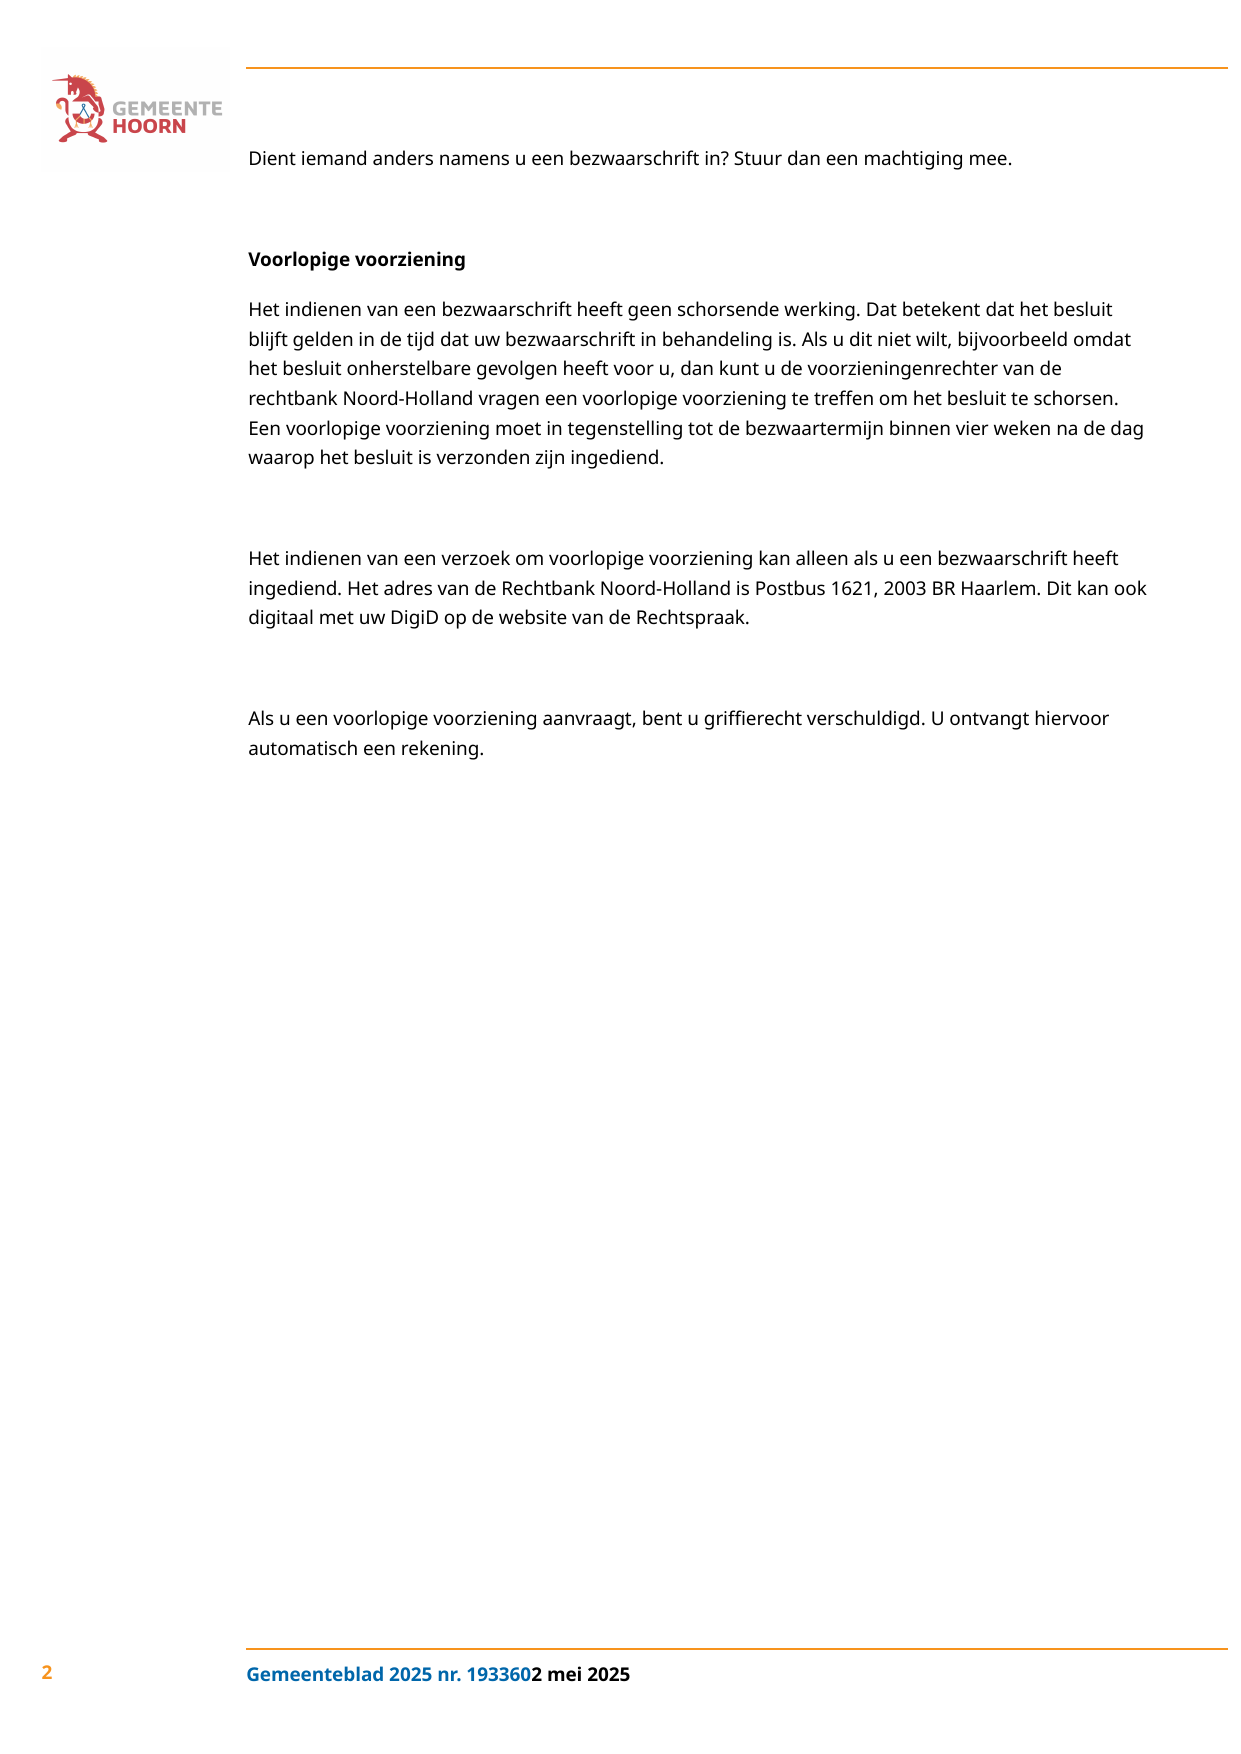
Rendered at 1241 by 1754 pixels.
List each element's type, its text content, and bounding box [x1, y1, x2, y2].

text Voorlopige voorziening [248, 246, 1152, 272]
picture [41, 47, 231, 172]
text Dient iemand anders namens u een bezwaarschrift in? Stuur dan een machtiging mee. [248, 145, 1152, 171]
text Het indienen van een bezwaarschrift heeft geen schorsende werking. Dat betekent dat het besluit blijft gelden in de tijd dat uw bezwaarschrift in behandeling is. Als u dit niet wilt, bijvoorbeeld omdat het besluit onherstelbare gevolgen heeft voor u, dan kunt u de voorzieningenrechter van de rechtbank Noord-Holland vragen een voorlopige voorziening te treffen om het besluit te schorsen. Een voorlopige voorziening moet in tegenstelling tot de bezwaartermijn binnen vier weken na de dag waarop het besluit is verzonden zijn ingediend. [248, 296, 1152, 470]
text Als u een voorlopige voorziening aanvraagt, bent u griffierecht verschuldigd. U ontvangt hiervoor automatisch een rekening. [248, 705, 1152, 761]
text Het indienen van een verzoek om voorlopige voorziening kan alleen als u een bezwaarschrift heeft ingediend. Het adres van de Rechtbank Noord-Holland is Postbus 1621, 2003 BR Haarlem. Dit kan ook digitaal met uw DigiD op de website van de Rechtspraak. [248, 545, 1152, 630]
